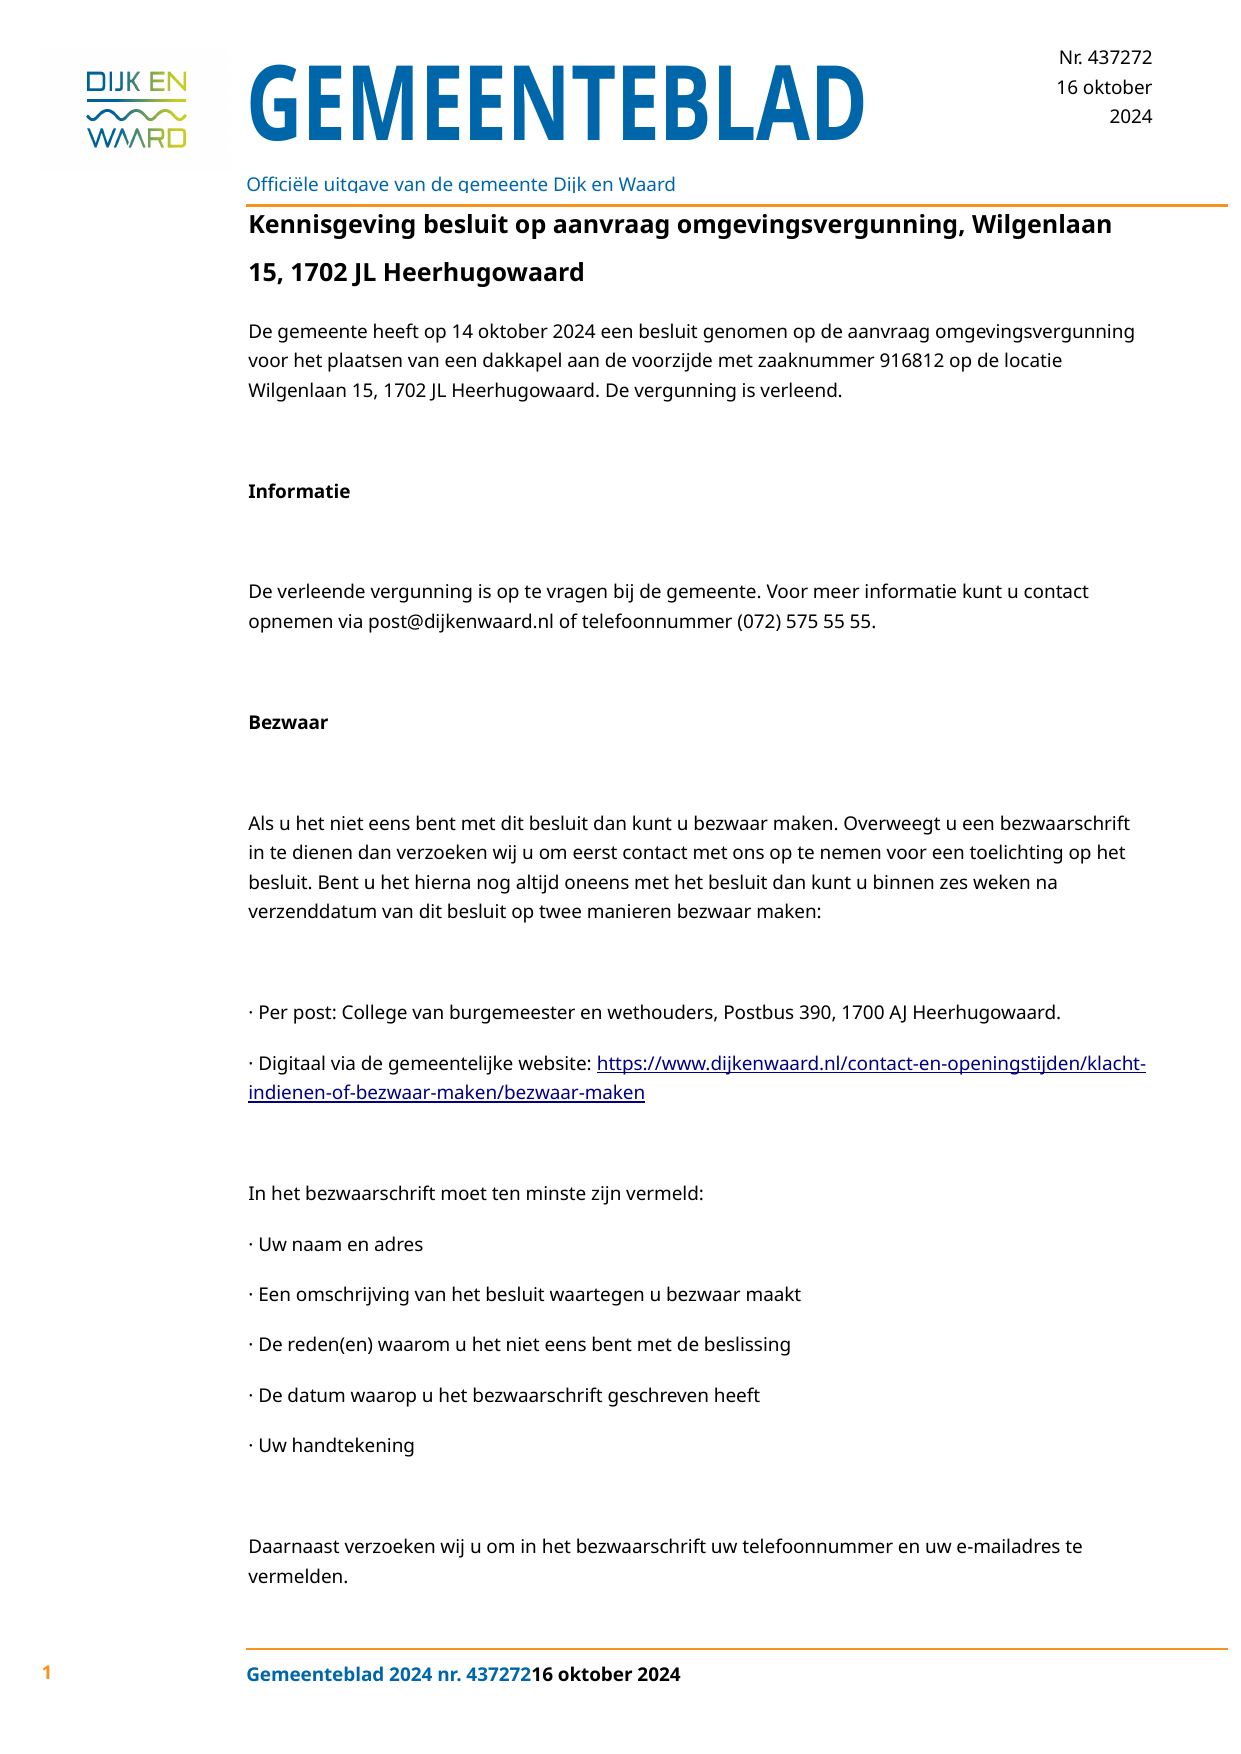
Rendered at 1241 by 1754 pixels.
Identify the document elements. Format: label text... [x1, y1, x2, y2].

text Daarnaast verzoeken wij u om in het bezwaarschrift uw telefoonnummer en uw e-mailadres te vermelden. [248, 1533, 1152, 1589]
text Als u het niet eens bent met dit besluit dan kunt u bezwaar maken. Overweegt u een bezwaarschrift in te dienen dan verzoeken wij u om eerst contact met ons op te nemen voor een toelichting op het besluit. Bent u het hierna nog altijd oneens met het besluit dan kunt u binnen zes weken na verzenddatum van dit besluit op twee manieren bezwaar maken: [248, 810, 1152, 924]
text De verleende vergunning is op te vragen bij de gemeente. Voor meer informatie kunt u contact opnemen via post@dijkenwaard.nl of telefoonnummer (072) 575 55 55. [248, 579, 1152, 634]
text Bezwaar [248, 709, 1152, 735]
text · Per post: College van burgemeester en wethouders, Postbus 390, 1700 AJ Heerhugowaard. [248, 999, 1152, 1025]
text · De datum waarop u het bezwaarschrift geschreven heeft [248, 1382, 1152, 1408]
text In het bezwaarschrift moet ten minste zijn vermeld: [248, 1180, 1152, 1206]
text Informatie [248, 478, 1152, 504]
text · De reden(en) waarom u het niet eens bent met de beslissing [248, 1332, 1152, 1357]
text · Een omschrijving van het besluit waartegen u bezwaar maakt [248, 1281, 1152, 1307]
text · Digitaal via de gemeentelijke website: https://www.dijkenwaard.nl/contact-en-openingstijden/klacht-indienen-of-bezwaar-maken/bezwaar-maken [248, 1050, 1152, 1105]
text · Uw handtekening [248, 1432, 1152, 1458]
picture [41, 47, 231, 172]
text · Uw naam en adres [248, 1231, 1152, 1257]
text De gemeente heeft op 14 oktober 2024 een besluit genomen op de aanvraag omgevingsvergunning voor het plaatsen van een dakkapel aan de voorzijde met zaaknummer 916812 op de locatie Wilgenlaan 15, 1702 JL Heerhugowaard. De vergunning is verleend. [248, 318, 1152, 403]
text Kennisgeving besluit op aanvraag omgevingsvergunning, Wilgenlaan 15, 1702 JL Heerhugowaard [248, 207, 1152, 288]
